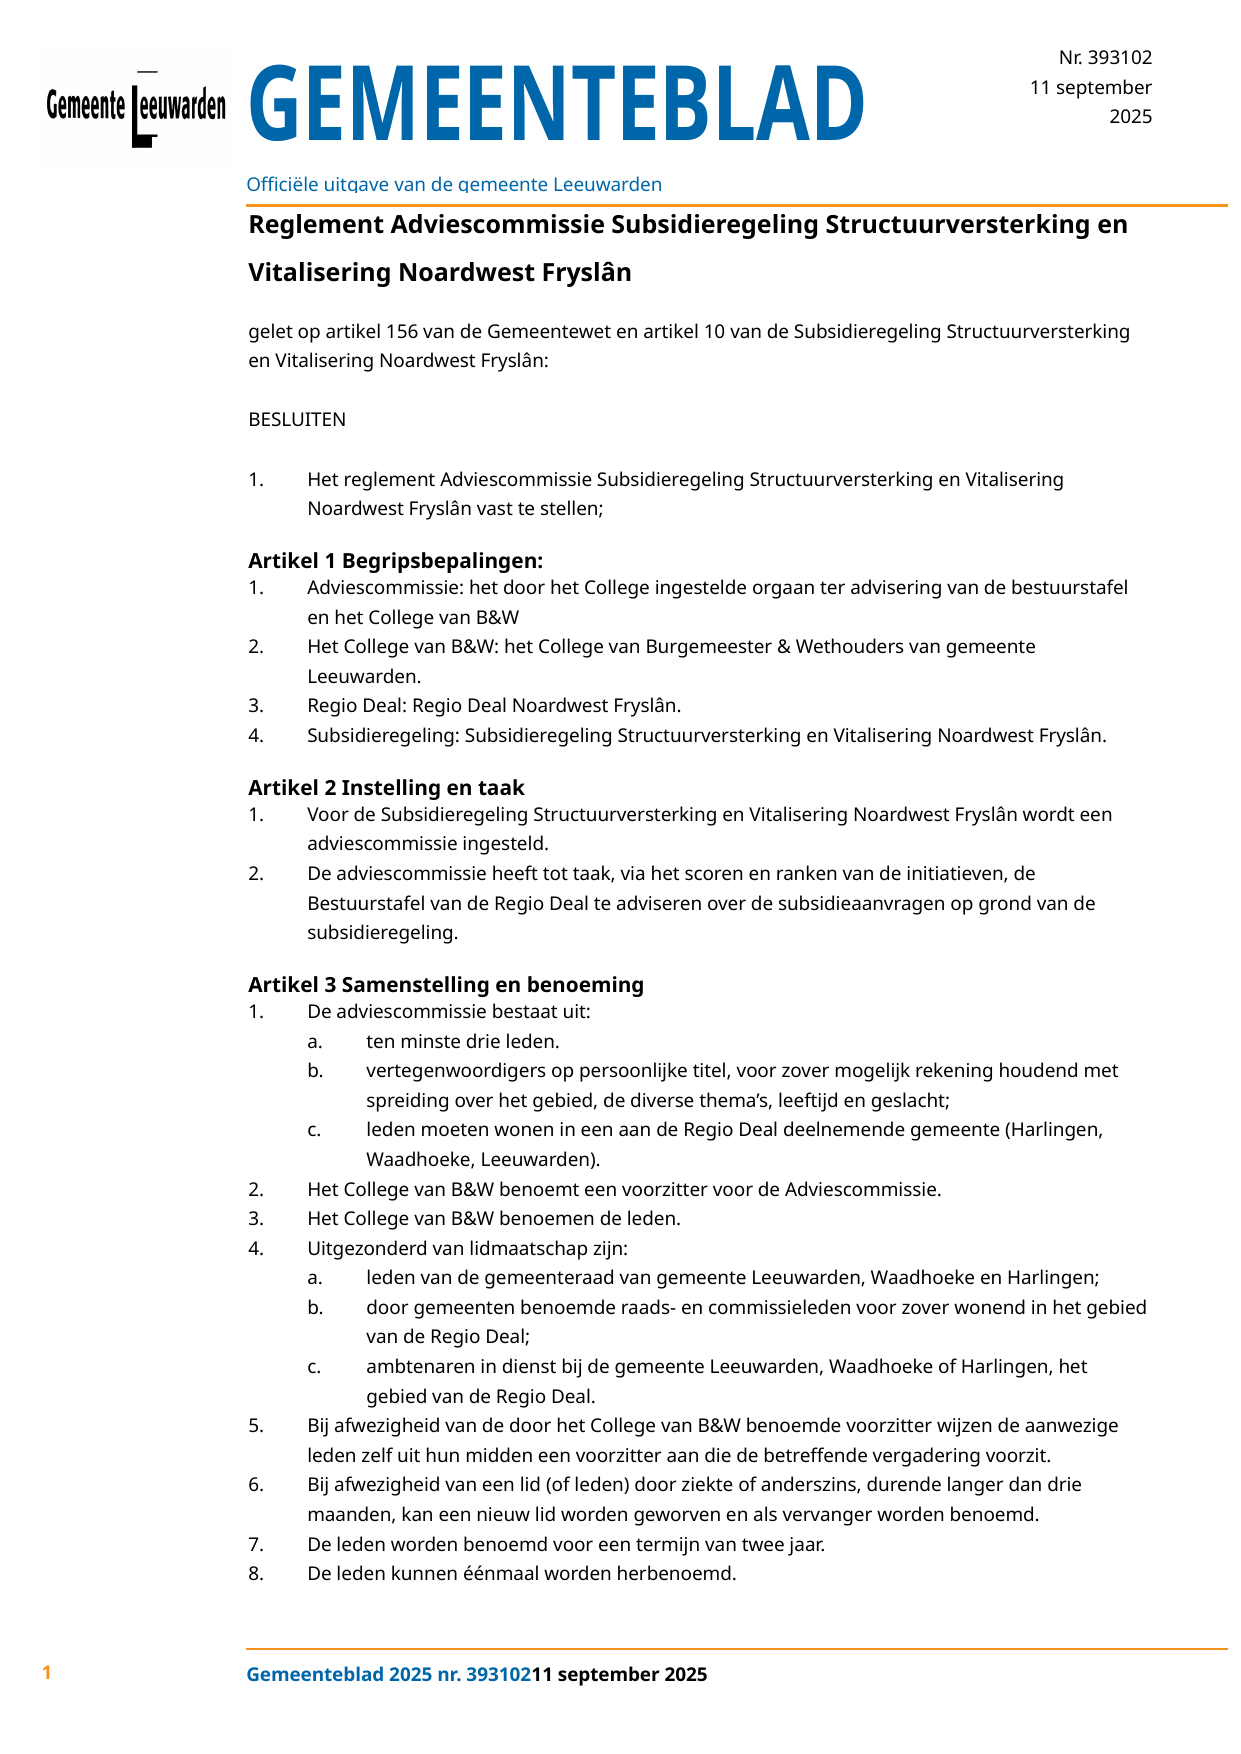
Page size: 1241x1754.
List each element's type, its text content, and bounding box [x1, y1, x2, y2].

list De adviescommissie heeft tot taak, via het scoren en ranken van de initiatieven, de Bestuurstafel van de Regio Deal te adviseren over de subsidieaanvragen op grond van de subsidieregeling. [248, 860, 1152, 945]
list Voor de Subsidieregeling Structuurversterking en Vitalisering Noardwest Fryslân wordt een adviescommissie ingesteld. [248, 801, 1152, 856]
list De adviescommissie bestaat uit: [248, 998, 1152, 1024]
list leden van de gemeenteraad van gemeente Leeuwarden, Waadhoeke en Harlingen; [307, 1264, 1152, 1290]
list Het College van B&W: het College van Burgemeester & Wethouders van gemeente Leeuwarden. [248, 633, 1152, 689]
list De leden kunnen éénmaal worden herbenoemd. [248, 1560, 1152, 1586]
text Artikel 2 Instelling en taak [248, 773, 1152, 801]
list Het College van B&W benoemen de leden. [248, 1205, 1152, 1231]
list Bij afwezigheid van een lid (of leden) door ziekte of anderszins, durende langer dan drie maanden, kan een nieuw lid worden geworven en als vervanger worden benoemd. [248, 1472, 1152, 1527]
list Het reglement Adviescommissie Subsidieregeling Structuurversterking en Vitalisering Noardwest Fryslân vast te stellen; [248, 466, 1152, 521]
list Subsidieregeling: Subsidieregeling Structuurversterking en Vitalisering Noardwest Fryslân. [248, 722, 1152, 748]
list Regio Deal: Regio Deal Noardwest Fryslân. [248, 693, 1152, 718]
list De leden worden benoemd voor een termijn van twee jaar. [248, 1531, 1152, 1556]
text Artikel 1 Begripsbepalingen: [248, 546, 1152, 574]
list Het College van B&W benoemt een voorzitter voor de Adviescommissie. [248, 1176, 1152, 1201]
list vertegenwoordigers op persoonlijke titel, voor zover mogelijk rekening houdend met spreiding over het gebied, de diverse thema’s, leeftijd en geslacht; [307, 1057, 1152, 1113]
text BESLUITEN [248, 407, 1152, 432]
list Uitgezonderd van lidmaatschap zijn: [248, 1235, 1152, 1261]
list Bij afwezigheid van de door het College van B&W benoemde voorzitter wijzen de aanwezige leden zelf uit hun midden een voorzitter aan die de betreffende vergadering voorzit. [248, 1412, 1152, 1468]
list door gemeenten benoemde raads- en commissieleden voor zover wonend in het gebied van de Regio Deal; [307, 1294, 1152, 1349]
list Adviescommissie: het door het College ingestelde orgaan ter advisering van de bestuurstafel en het College van B&W [248, 574, 1152, 629]
text gelet op artikel 156 van de Gemeentewet en artikel 10 van de Subsidieregeling Structuurversterking en Vitalisering Noardwest Fryslân: [248, 318, 1152, 373]
list ten minste drie leden. [307, 1028, 1152, 1053]
list ambtenaren in dienst bij de gemeente Leeuwarden, Waadhoeke of Harlingen, het gebied van de Regio Deal. [307, 1353, 1152, 1408]
list leden moeten wonen in een aan de Regio Deal deelnemende gemeente (Harlingen, Waadhoeke, Leeuwarden). [307, 1117, 1152, 1172]
picture [41, 47, 231, 172]
text Artikel 3 Samenstelling en benoeming [248, 970, 1152, 998]
text Reglement Adviescommissie Subsidieregeling Structuurversterking en Vitalisering Noardwest Fryslân [248, 207, 1152, 288]
